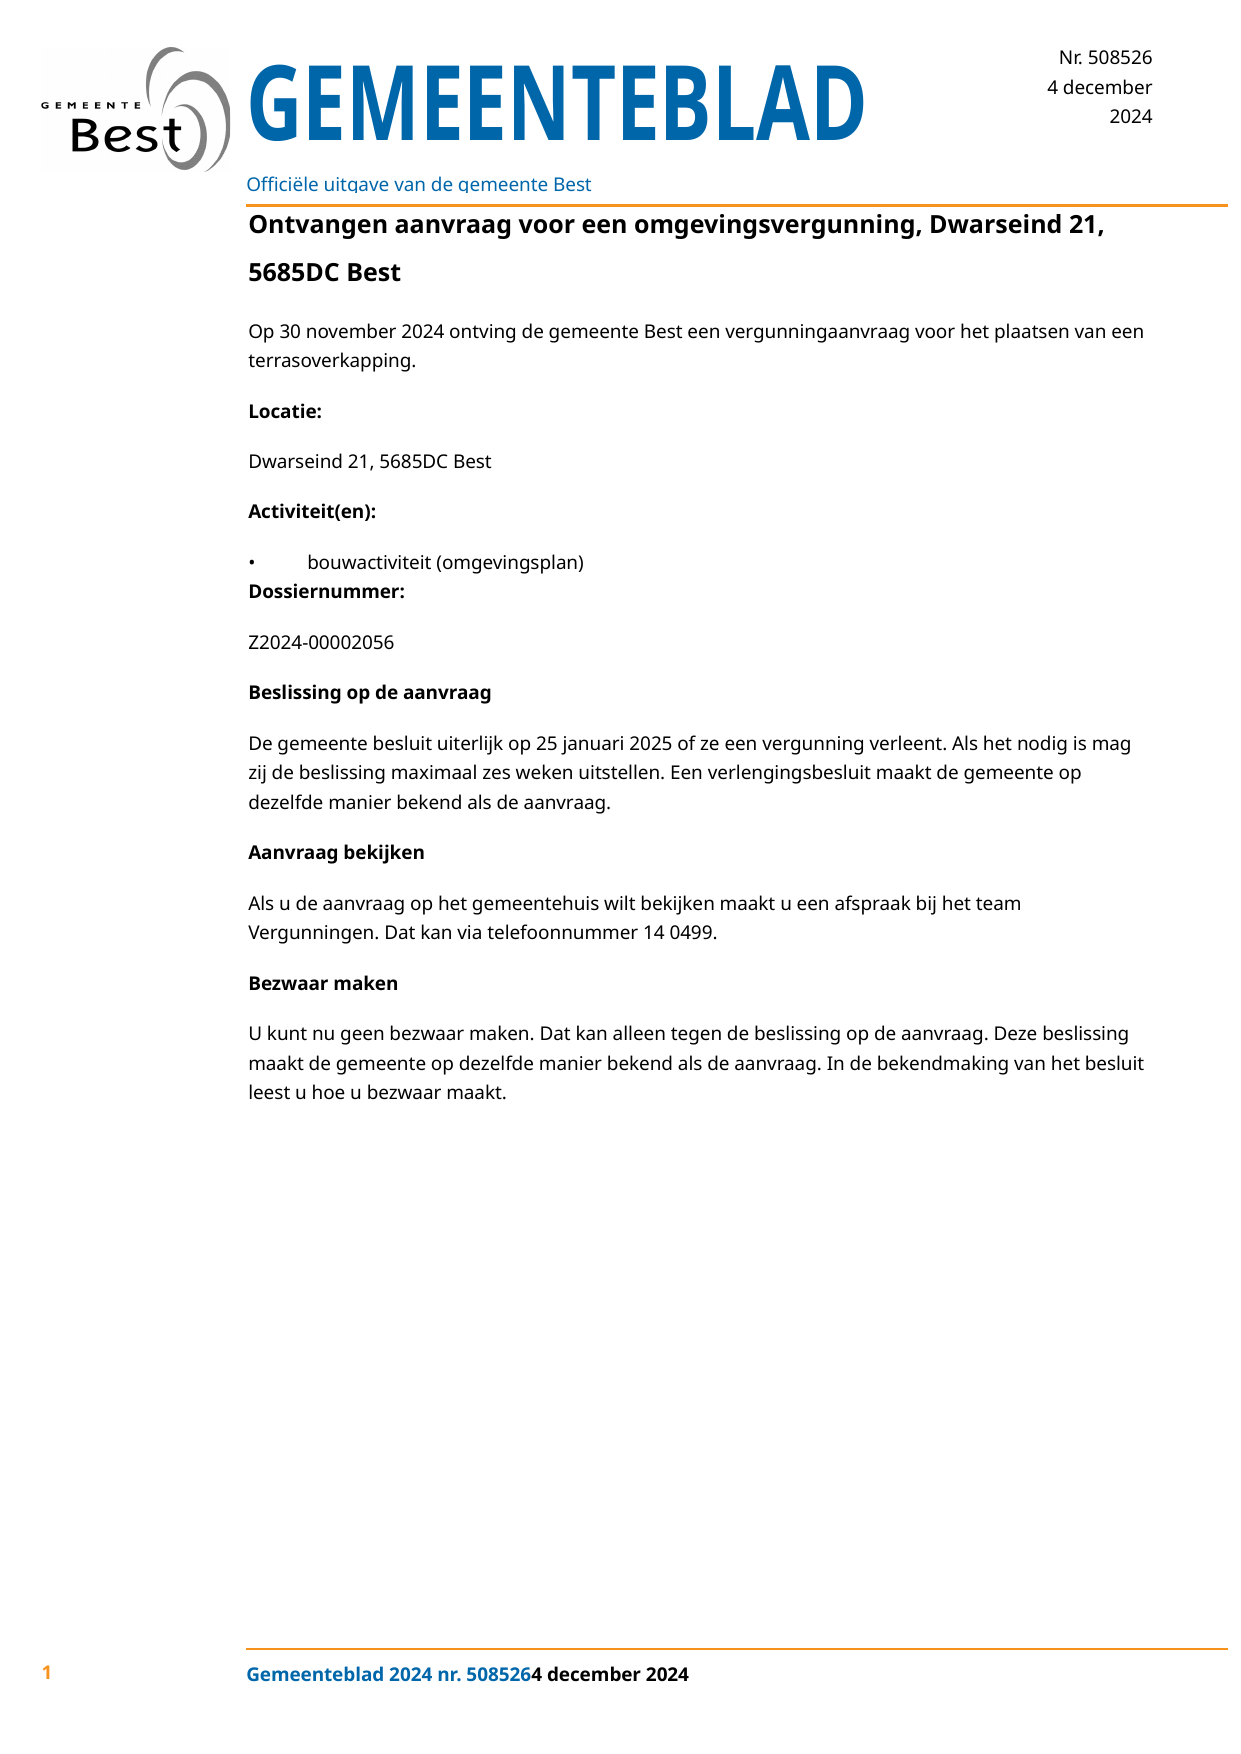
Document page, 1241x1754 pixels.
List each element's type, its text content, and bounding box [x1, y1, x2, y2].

text Dwarseind 21, 5685DC Best [248, 448, 1152, 474]
text U kunt nu geen bezwaar maken. Dat kan alleen tegen de beslissing op de aanvraag. Deze beslissing maakt de gemeente op dezelfde manier bekend als de aanvraag. In de bekendmaking van het besluit leest u hoe u bezwaar maakt. [248, 1020, 1152, 1105]
text Dossiernummer: [248, 579, 1152, 604]
text Locatie: [248, 398, 1152, 424]
list bouwactiviteit (omgevingsplan) [248, 549, 1152, 575]
text Als u de aanvraag op het gemeentehuis wilt bekijken maakt u een afspraak bij het team Vergunningen. Dat kan via telefoonnummer 14 0499. [248, 890, 1152, 945]
text Beslissing op de aanvraag [248, 679, 1152, 705]
picture [41, 47, 231, 172]
text Op 30 november 2024 ontving de gemeente Best een vergunningaanvraag voor het plaatsen van een terrasoverkapping. [248, 318, 1152, 373]
text De gemeente besluit uiterlijk op 25 januari 2025 of ze een vergunning verleent. Als het nodig is mag zij de beslissing maximaal zes weken uitstellen. Een verlengingsbesluit maakt de gemeente op dezelfde manier bekend als de aanvraag. [248, 730, 1152, 815]
text Activiteit(en): [248, 499, 1152, 524]
text Bezwaar maken [248, 970, 1152, 996]
text Aanvraag bekijken [248, 839, 1152, 865]
text Ontvangen aanvraag voor een omgevingsvergunning, Dwarseind 21, 5685DC Best [248, 207, 1152, 288]
text Z2024-00002056 [248, 629, 1152, 655]
